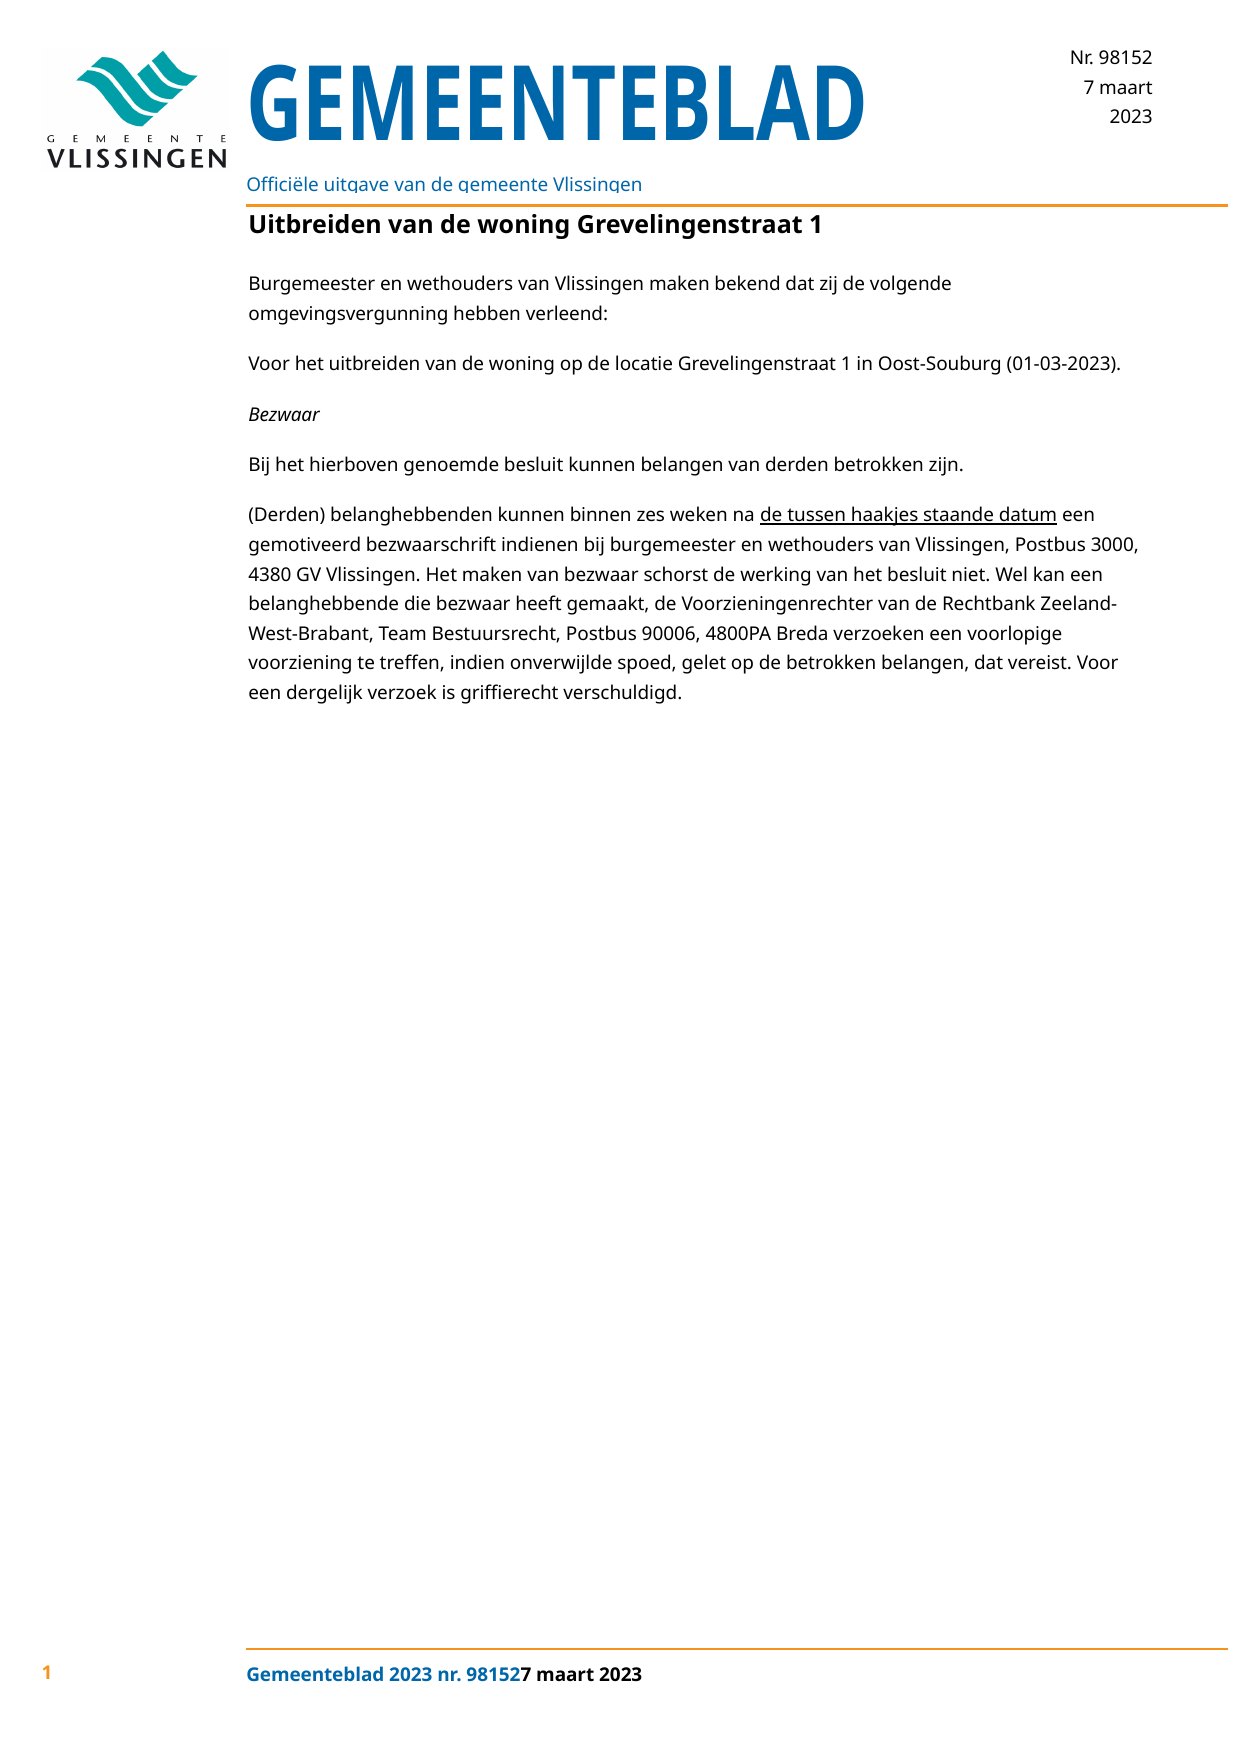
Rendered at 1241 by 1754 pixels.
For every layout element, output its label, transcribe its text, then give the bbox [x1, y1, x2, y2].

text Voor het uitbreiden van de woning op de locatie Grevelingenstraat 1 in Oost-Souburg (01-03-2023). [248, 350, 1152, 376]
picture [41, 47, 231, 172]
text Uitbreiden van de woning Grevelingenstraat 1 [248, 207, 1152, 241]
text Bij het hierboven genoemde besluit kunnen belangen van derden betrokken zijn. [248, 451, 1152, 477]
text (Derden) belanghebbenden kunnen binnen zes weken na de tussen haakjes staande datum een gemotiveerd bezwaarschrift indienen bij burgemeester en wethouders van Vlissingen, Postbus 3000, 4380 GV Vlissingen. Het maken van bezwaar schorst de werking van het besluit niet. Wel kan een belanghebbende die bezwaar heeft gemaakt, de Voorzieningenrechter van de Rechtbank Zeeland-West-Brabant, Team Bestuursrecht, Postbus 90006, 4800PA Breda verzoeken een voorlopige voorziening te treffen, indien onverwijlde spoed, gelet op de betrokken belangen, dat vereist. Voor een dergelijk verzoek is griffierecht verschuldigd. [248, 502, 1152, 705]
text Burgemeester en wethouders van Vlissingen maken bekend dat zij de volgende omgevingsvergunning hebben verleend: [248, 270, 1152, 326]
text Bezwaar [248, 401, 1152, 426]
